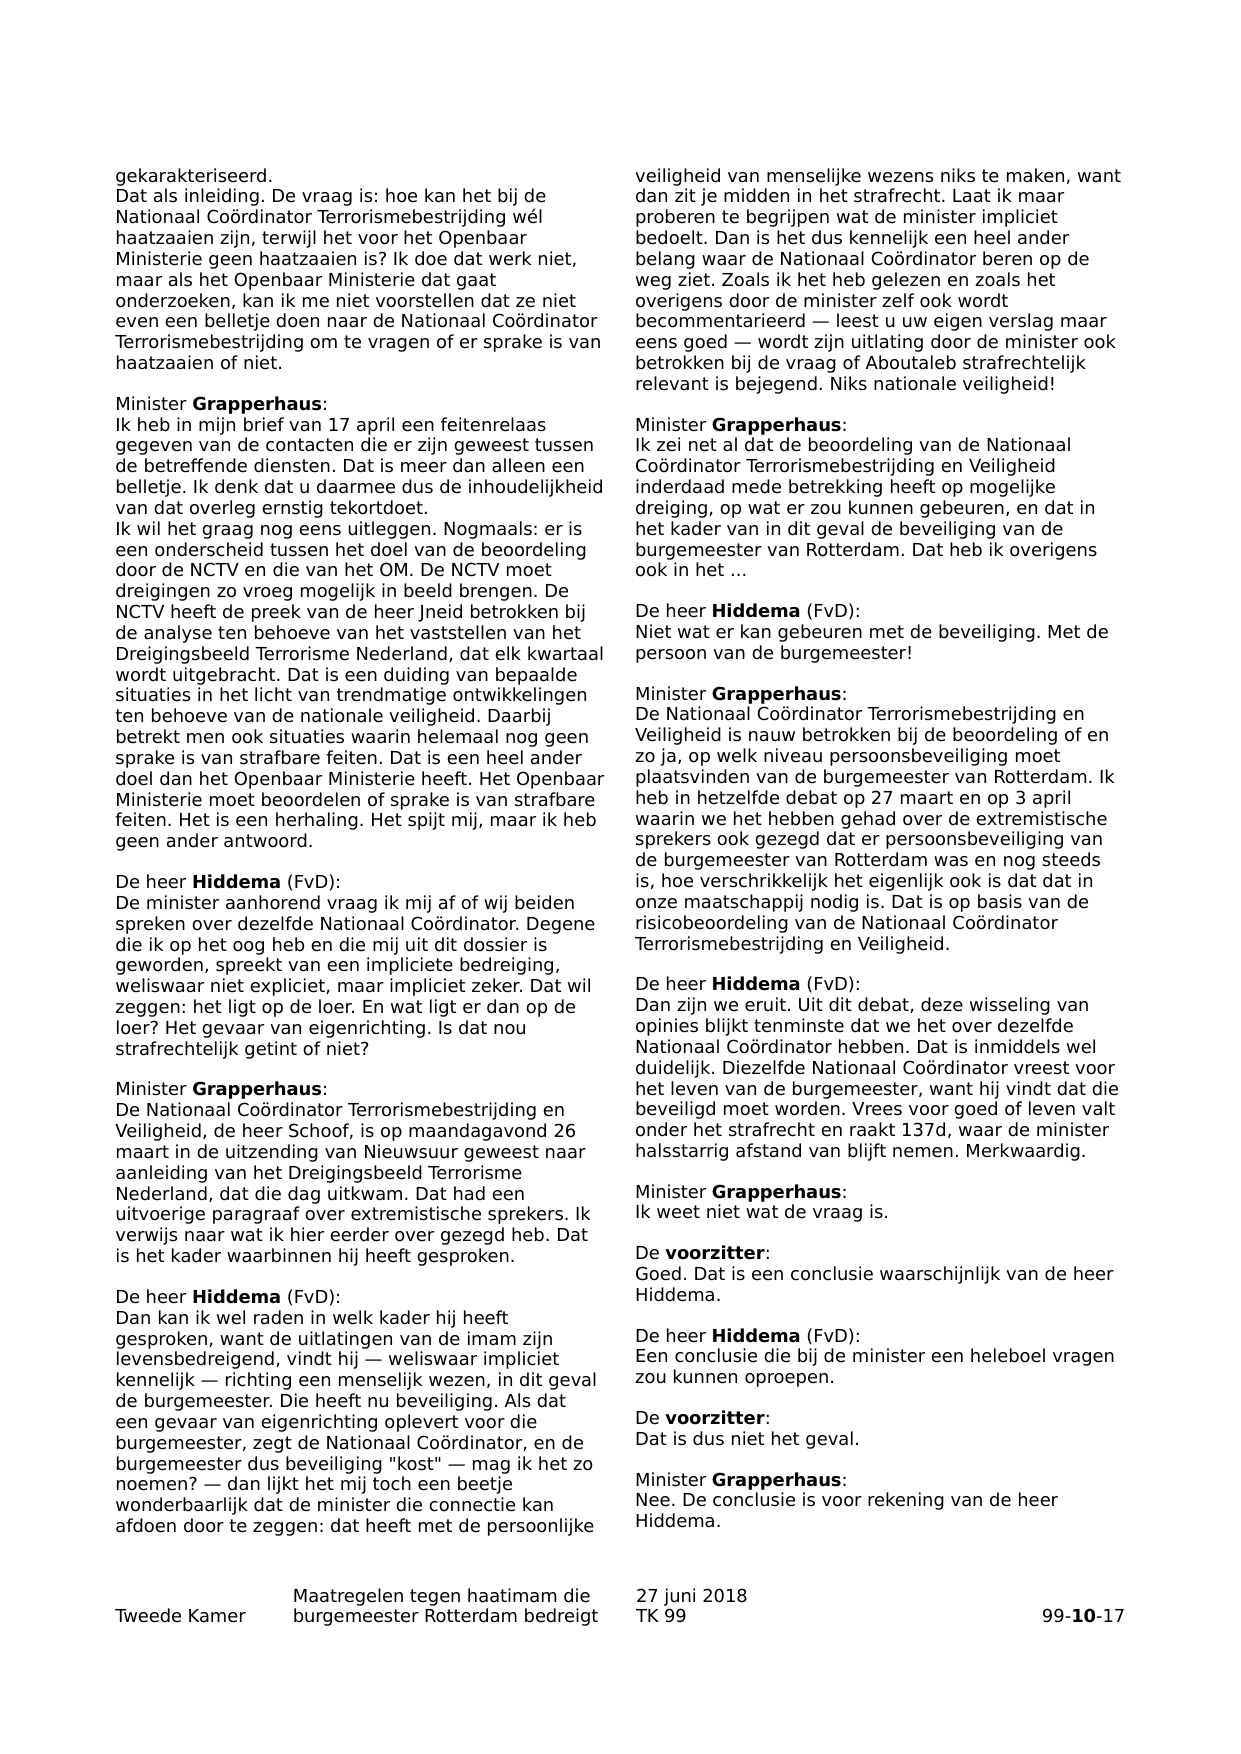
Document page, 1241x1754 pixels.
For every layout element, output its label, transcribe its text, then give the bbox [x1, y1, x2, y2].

text Minister Grapperhaus: [115, 1079, 605, 1100]
text Minister Grapperhaus: [635, 1182, 1125, 1202]
text De heer Hiddema (FvD): [635, 974, 1125, 995]
text De Nationaal Coördinator Terrorismebestrijding en Veiligheid, de heer Schoof, is op maandagavond 26 maart in de uitzending van Nieuwsuur geweest naar aanleiding van het Dreigingsbeeld Terrorisme Nederland, dat die dag uitkwam. Dat had een uitvoerige paragraaf over extremistische sprekers. Ik verwijs naar wat ik hier eerder over gezegd heb. Dat is het kader waarbinnen hij heeft gesproken. [115, 1100, 605, 1267]
text Minister Grapperhaus: [635, 683, 1125, 704]
text Goed. Dat is een conclusie waarschijnlijk van de heer Hiddema. [635, 1264, 1125, 1306]
text Minister Grapperhaus: [635, 414, 1125, 435]
text Nee. De conclusie is voor rekening van de heer Hiddema. [635, 1490, 1125, 1532]
text Niet wat er kan gebeuren met de beveiliging. Met de persoon van de burgemeester! [635, 622, 1125, 663]
text De heer Hiddema (FvD): [115, 1287, 605, 1307]
text Ik heb in mijn brief van 17 april een feitenrelaas gegeven van de contacten die er zijn geweest tussen de betreffende diensten. Dat is meer dan alleen een belletje. Ik denk dat u daarmee dus de inhoudelijkheid van dat overleg ernstig tekortdoet. [115, 414, 605, 518]
text De heer Hiddema (FvD): [635, 601, 1125, 622]
text Dan kan ik wel raden in welk kader hij heeft gesproken, want de uitlatingen van de imam zijn levensbedreigend, vindt hij — weliswaar impliciet kennelijk — richting een menselijk wezen, in dit geval de burgemeester. Die heeft nu beveiliging. Als dat een gevaar van eigenrichting oplevert voor die burgemeester, zegt de Nationaal Coördinator, en de burgemeester dus beveiliging "kost" — mag ik het zo noemen? — dan lijkt het mij toch een beetje wonderbaarlijk dat de minister die connectie kan afdoen door te zeggen: dat heeft met de persoonlijke [115, 1307, 605, 1537]
text De heer Hiddema (FvD): [115, 872, 605, 893]
text gekarakteriseerd. [115, 165, 605, 186]
text De minister aanhorend vraag ik mij af of wij beiden spreken over dezelfde Nationaal Coördinator. Degene die ik op het oog heb en die mij uit dit dossier is geworden, spreekt van een impliciete bedreiging, weliswaar niet expliciet, maar impliciet zeker. Dat wil zeggen: het ligt op de loer. En wat ligt er dan op de loer? Het gevaar van eigenrichting. Is dat nou strafrechtelijk getint of niet? [115, 893, 605, 1059]
text Minister Grapperhaus: [115, 394, 605, 414]
text Dan zijn we eruit. Uit dit debat, deze wisseling van opinies blijkt tenminste dat we het over dezelfde Nationaal Coördinator hebben. Dat is inmiddels wel duidelijk. Diezelfde Nationaal Coördinator vreest voor het leven van de burgemeester, want hij vindt dat die beveiligd moet worden. Vrees voor goed of leven valt onder het strafrecht en raakt 137d, waar de minister halsstarrig afstand van blijft nemen. Merkwaardig. [635, 995, 1125, 1162]
text De voorzitter: [635, 1243, 1125, 1264]
text Ik zei net al dat de beoordeling van de Nationaal Coördinator Terrorismebestrijding en Veiligheid inderdaad mede betrekking heeft op mogelijke dreiging, op wat er zou kunnen gebeuren, en dat in het kader van in dit geval de beveiliging van de burgemeester van Rotterdam. Dat heb ik overigens ook in het ... [635, 435, 1125, 581]
text Ik weet niet wat de vraag is. [635, 1202, 1125, 1223]
text Dat als inleiding. De vraag is: hoe kan het bij de Nationaal Coördinator Terrorismebestrijding wél haatzaaien zijn, terwijl het voor het Openbaar Ministerie geen haatzaaien is? Ik doe dat werk niet, maar als het Openbaar Ministerie dat gaat onderzoeken, kan ik me niet voorstellen dat ze niet even een belletje doen naar de Nationaal Coördinator Terrorismebestrijding om te vragen of er sprake is van haatzaaien of niet. [115, 186, 605, 374]
text Minister Grapperhaus: [635, 1469, 1125, 1490]
text Een conclusie die bij de minister een heleboel vragen zou kunnen oproepen. [635, 1346, 1125, 1388]
text Dat is dus niet het geval. [635, 1429, 1125, 1449]
text Ik wil het graag nog eens uitleggen. Nogmaals: er is een onderscheid tussen het doel van de beoordeling door de NCTV en die van het OM. De NCTV moet dreigingen zo vroeg mogelijk in beeld brengen. De NCTV heeft de preek van de heer Jneid betrokken bij de analyse ten behoeve van het vaststellen van het Dreigingsbeeld Terrorisme Nederland, dat elk kwartaal wordt uitgebracht. Dat is een duiding van bepaalde situaties in het licht van trendmatige ontwikkelingen ten behoeve van de nationale veiligheid. Daarbij betrekt men ook situaties waarin helemaal nog geen sprake is van strafbare feiten. Dat is een heel ander doel dan het Openbaar Ministerie heeft. Het Openbaar Ministerie moet beoordelen of sprake is van strafbare feiten. Het is een herhaling. Het spijt mij, maar ik heb geen ander antwoord. [115, 518, 605, 852]
text De voorzitter: [635, 1408, 1125, 1429]
text De Nationaal Coördinator Terrorismebestrijding en Veiligheid is nauw betrokken bij de beoordeling of en zo ja, op welk niveau persoonsbeveiliging moet plaatsvinden van de burgemeester van Rotterdam. Ik heb in hetzelfde debat op 27 maart en op 3 april waarin we het hebben gehad over de extremistische sprekers ook gezegd dat er persoonsbeveiliging van de burgemeester van Rotterdam was en nog steeds is, hoe verschrikkelijk het eigenlijk ook is dat dat in onze maatschappij nodig is. Dat is op basis van de risicobeoordeling van de Nationaal Coördinator Terrorismebestrijding en Veiligheid. [635, 704, 1125, 954]
text De heer Hiddema (FvD): [635, 1326, 1125, 1346]
text veiligheid van menselijke wezens niks te maken, want dan zit je midden in het strafrecht. Laat ik maar proberen te begrijpen wat de minister impliciet bedoelt. Dan is het dus kennelijk een heel ander belang waar de Nationaal Coördinator beren op de weg ziet. Zoals ik het heb gelezen en zoals het overigens door de minister zelf ook wordt becommentarieerd — leest u uw eigen verslag maar eens goed — wordt zijn uitlating door de minister ook betrokken bij de vraag of Aboutaleb strafrechtelijk relevant is bejegend. Niks nationale veiligheid! [635, 165, 1125, 394]
